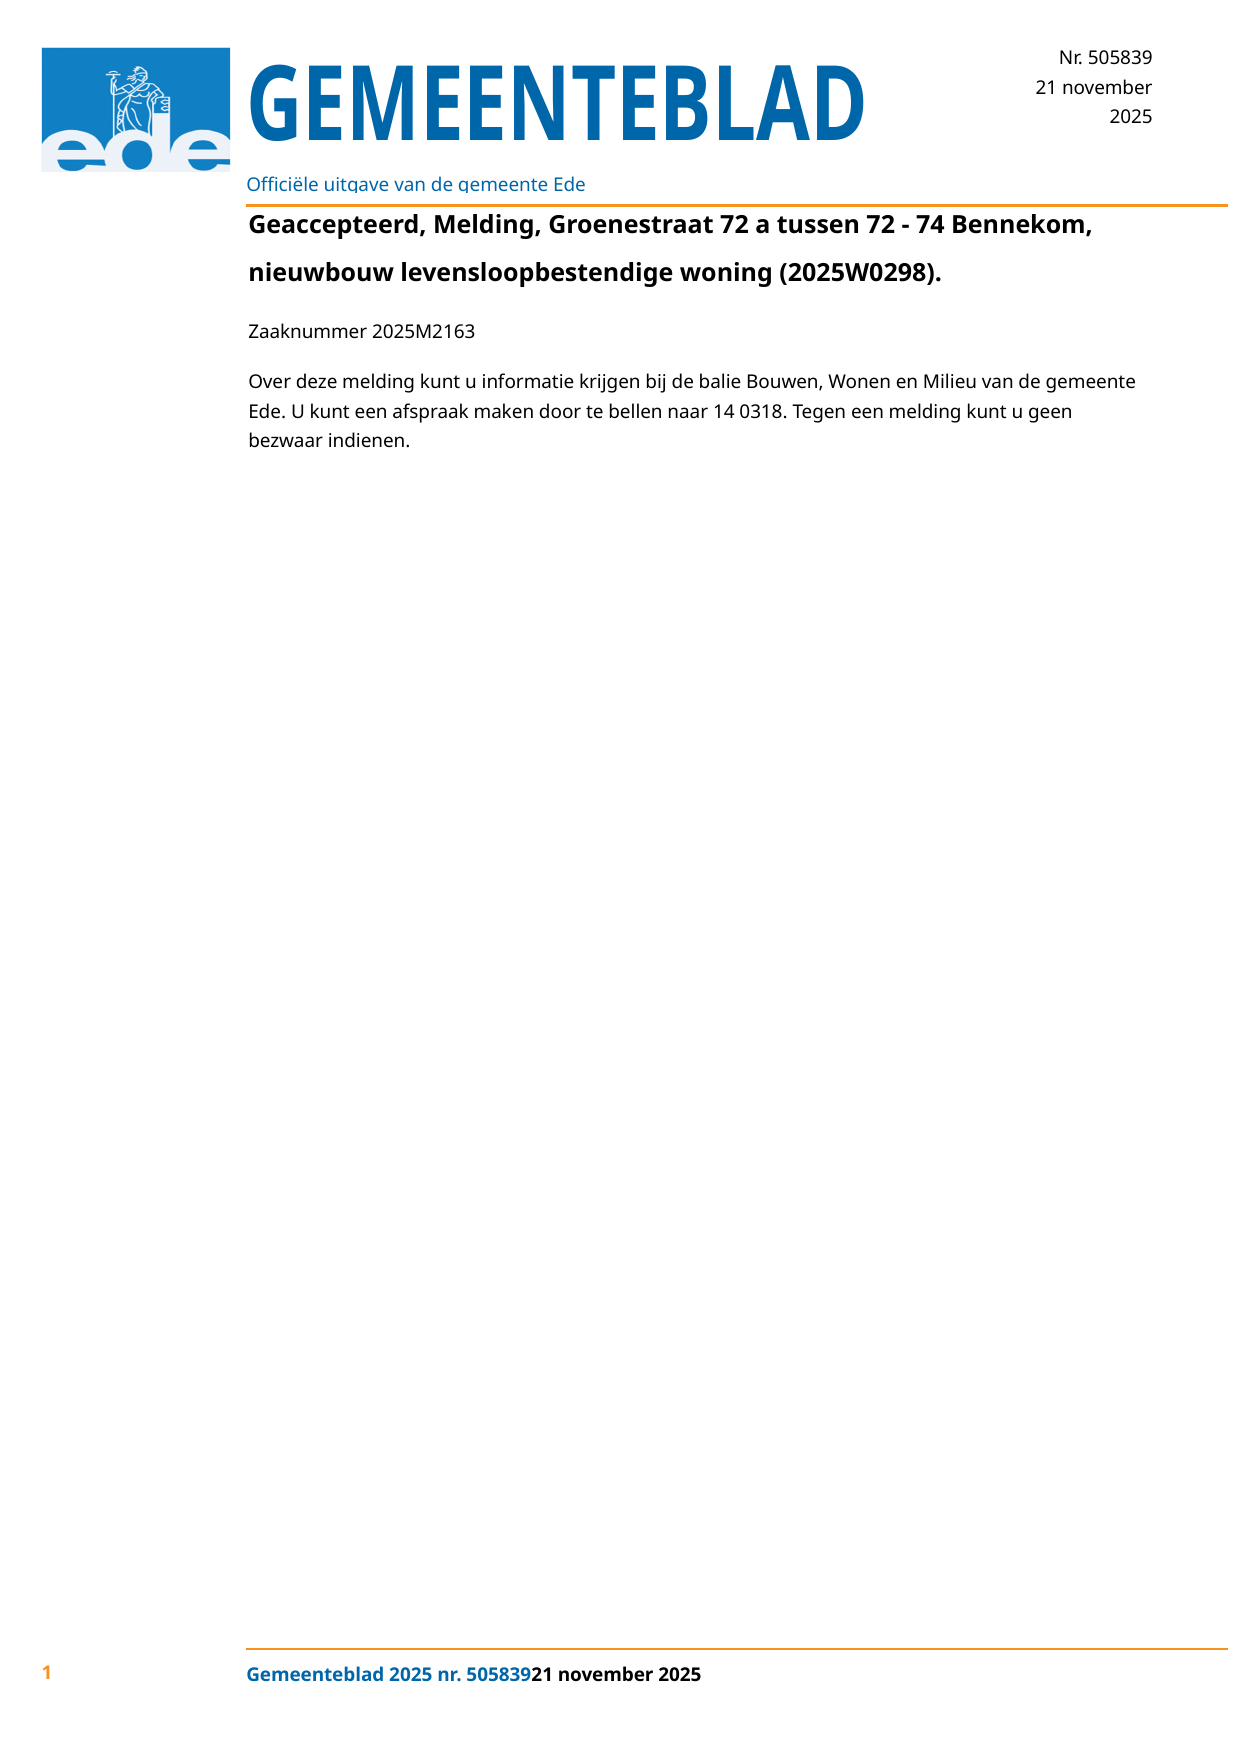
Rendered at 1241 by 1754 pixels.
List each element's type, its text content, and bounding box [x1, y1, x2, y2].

text Zaaknummer 2025M2163 [248, 318, 1152, 344]
text Geaccepteerd, Melding, Groenestraat 72 a tussen 72 - 74 Bennekom, nieuwbouw levensloopbestendige woning (2025W0298). [248, 207, 1152, 288]
text Over deze melding kunt u informatie krijgen bij de balie Bouwen, Wonen en Milieu van de gemeente Ede. U kunt een afspraak maken door te bellen naar 14 0318. Tegen een melding kunt u geen bezwaar indienen. [248, 368, 1152, 453]
picture [41, 47, 231, 172]
